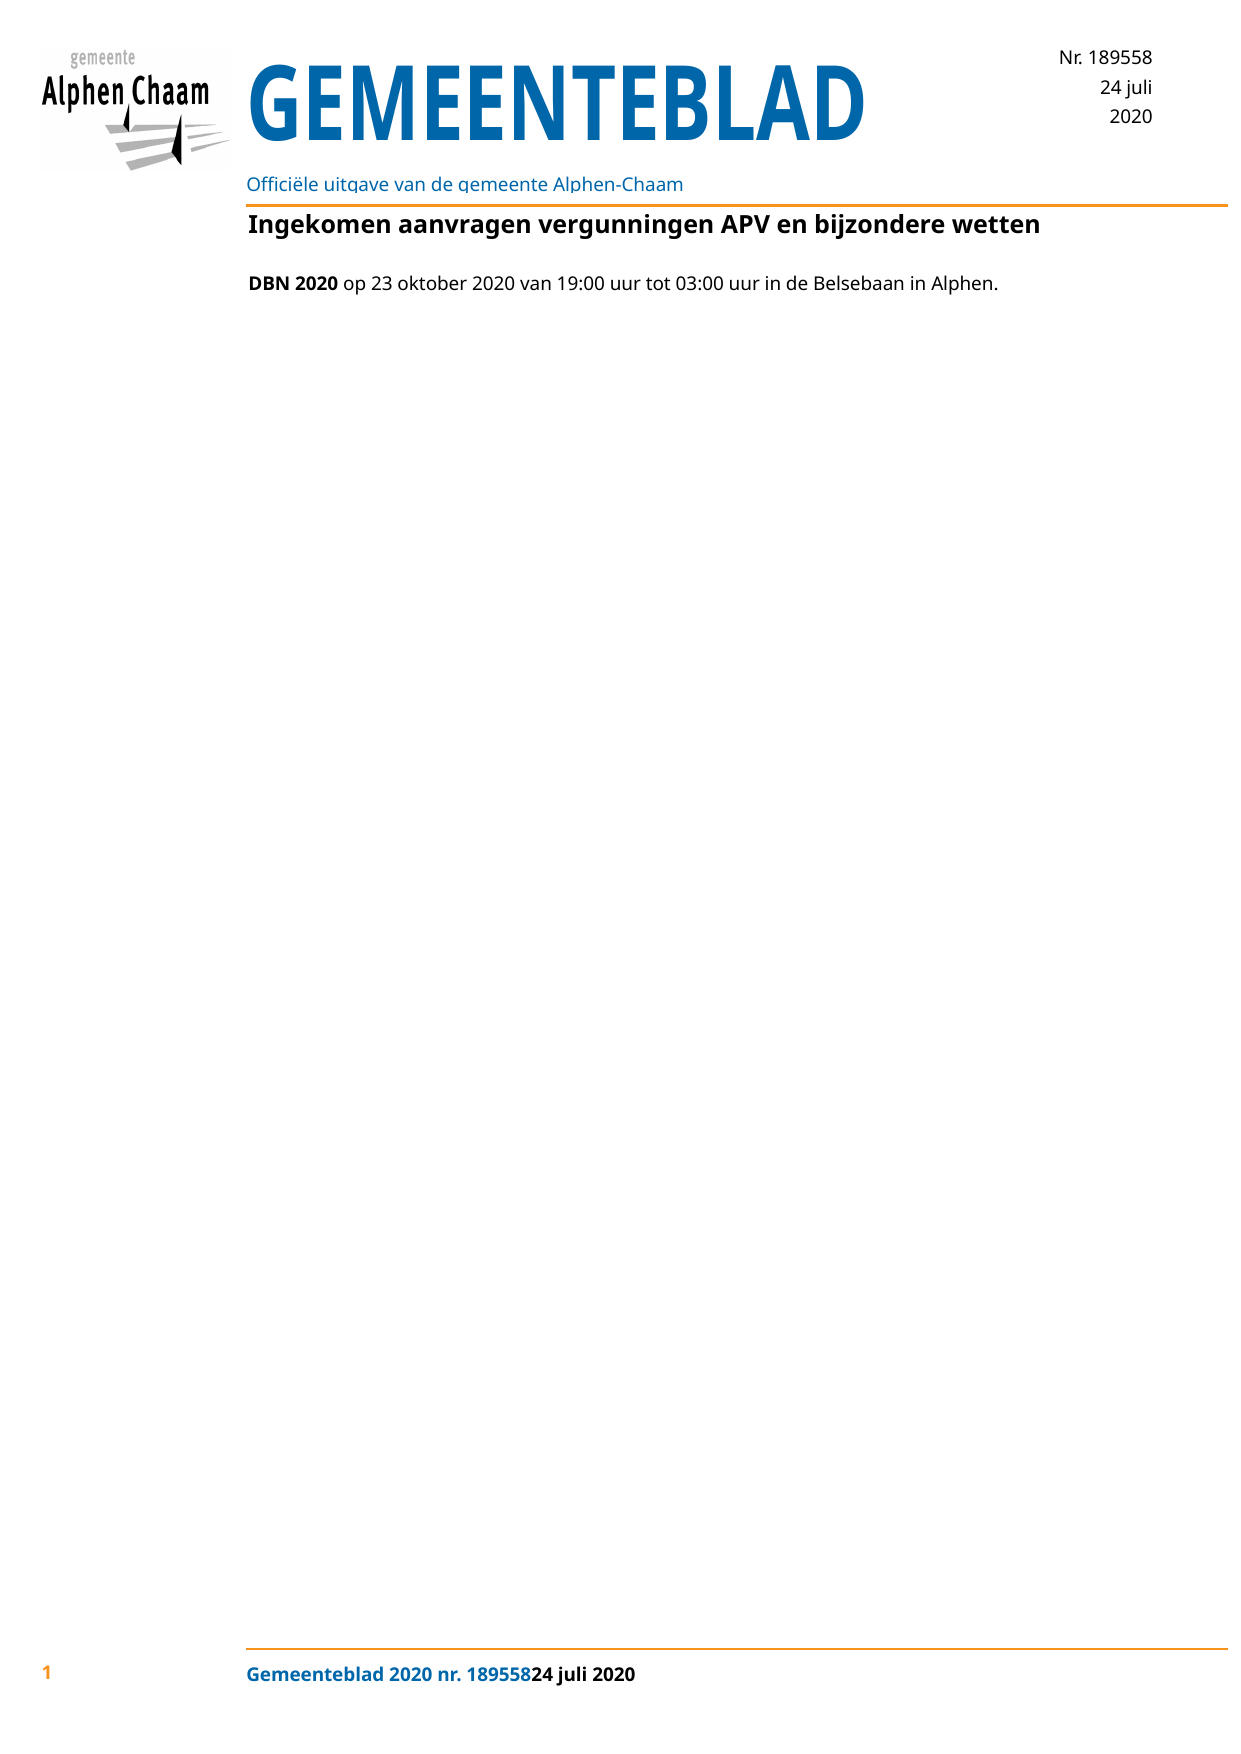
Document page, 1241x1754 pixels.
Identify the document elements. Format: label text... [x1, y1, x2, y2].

picture [41, 47, 231, 172]
text DBN 2020 op 23 oktober 2020 van 19:00 uur tot 03:00 uur in de Belsebaan in Alphen. [248, 270, 1152, 296]
text Ingekomen aanvragen vergunningen APV en bijzondere wetten [248, 207, 1152, 241]
